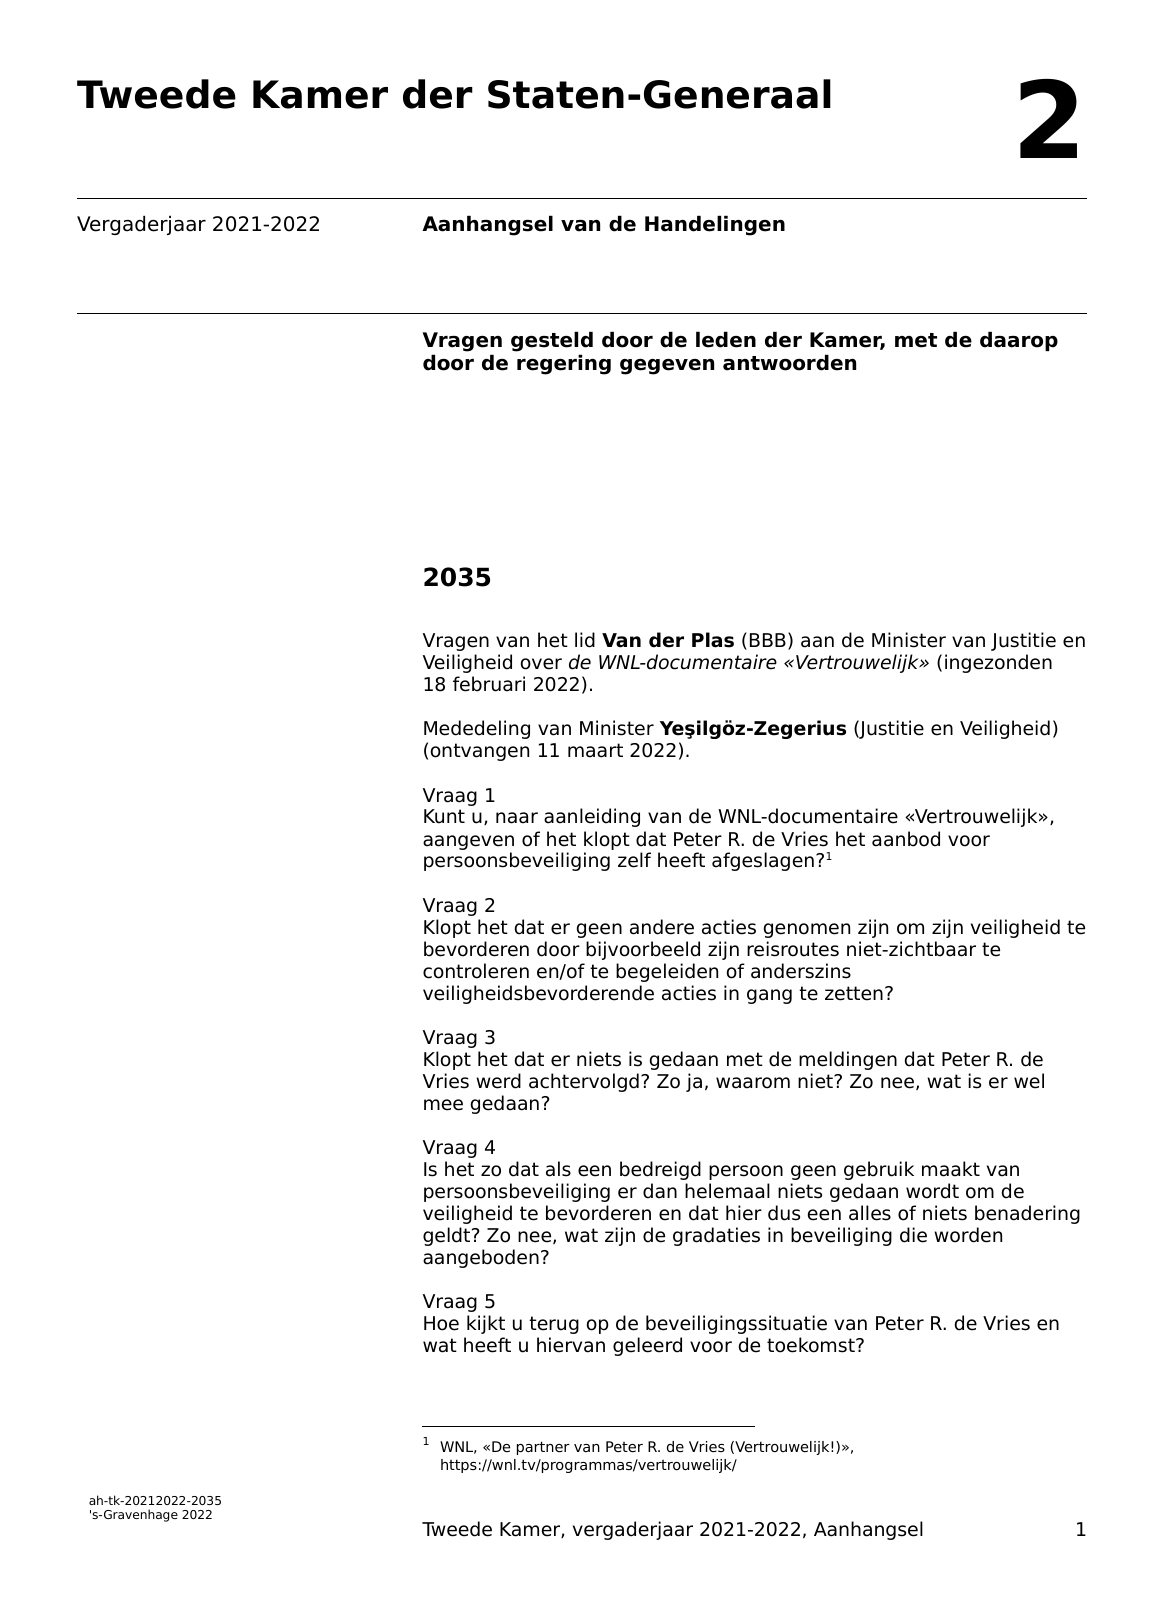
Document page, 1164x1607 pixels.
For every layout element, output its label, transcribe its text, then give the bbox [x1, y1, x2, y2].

table_cell Vragen gesteld door de leden der Kamer, met de daarop door de regering gegeven antwoorden [422, 314, 1087, 375]
text 's-Gravenhage 2022 [88, 1508, 323, 1522]
text Vraag 2 [422, 894, 1087, 917]
table_header Tweede Kamer der Staten-Generaal [77, 59, 886, 198]
table_cell Vergaderjaar 2021-2022 [77, 199, 422, 313]
text 2035 [422, 563, 1087, 592]
text Klopt het dat er geen andere acties genomen zijn om zijn veiligheid te bevorderen door bijvoorbeeld zijn reisroutes niet-zichtbaar te controleren en/of te begeleiden of anderszins veiligheidsbevorderende acties in gang te zetten? [422, 917, 1087, 1004]
text WNL, «De partner van Peter R. de Vries (Vertrouwelijk!)», https://wnl.tv/programmas/vertrouwelijk/ [422, 1435, 1087, 1474]
text Vraag 5 [422, 1291, 1087, 1313]
text Klopt het dat er niets is gedaan met de meldingen dat Peter R. de Vries werd achtervolgd? Zo ja, waarom niet? Zo nee, wat is er wel mee gedaan? [422, 1049, 1087, 1114]
table_cell [77, 314, 422, 375]
table_cell Aanhangsel van de Handelingen [422, 199, 1087, 313]
text Kunt u, naar aanleiding van de WNL-documentaire «Vertrouwelijk», aangeven of het klopt dat Peter R. de Vries het aanbod voor persoonsbeveiliging zelf heeft afgeslagen? [422, 806, 1087, 872]
text Is het zo dat als een bedreigd persoon geen gebruik maakt van persoonsbeveiliging er dan helemaal niets gedaan wordt om de veiligheid te bevorderen en dat hier dus een alles of niets benadering geldt? Zo nee, wat zijn de gradaties in beveiliging die worden aangeboden? [422, 1159, 1087, 1269]
table_header 2 [886, 59, 1087, 198]
text Vraag 1 [422, 784, 1087, 806]
text Vraag 4 [422, 1137, 1087, 1159]
text Mededeling van Minister Yeşilgöz-Zegerius (Justitie en Veiligheid) (ontvangen 11 maart 2022). [422, 718, 1087, 762]
text Vraag 3 [422, 1027, 1087, 1049]
text Vragen van het lid Van der Plas (BBB) aan de Minister van Justitie en Veiligheid over de WNL-documentaire «Vertrouwelijk» (ingezonden 18 februari 2022). [422, 630, 1087, 696]
text Hoe kijkt u terug op de beveiligingssituatie van Peter R. de Vries en wat heeft u hiervan geleerd voor de toekomst? [422, 1313, 1087, 1357]
text ah-tk-20212022-2035 [88, 1494, 323, 1508]
